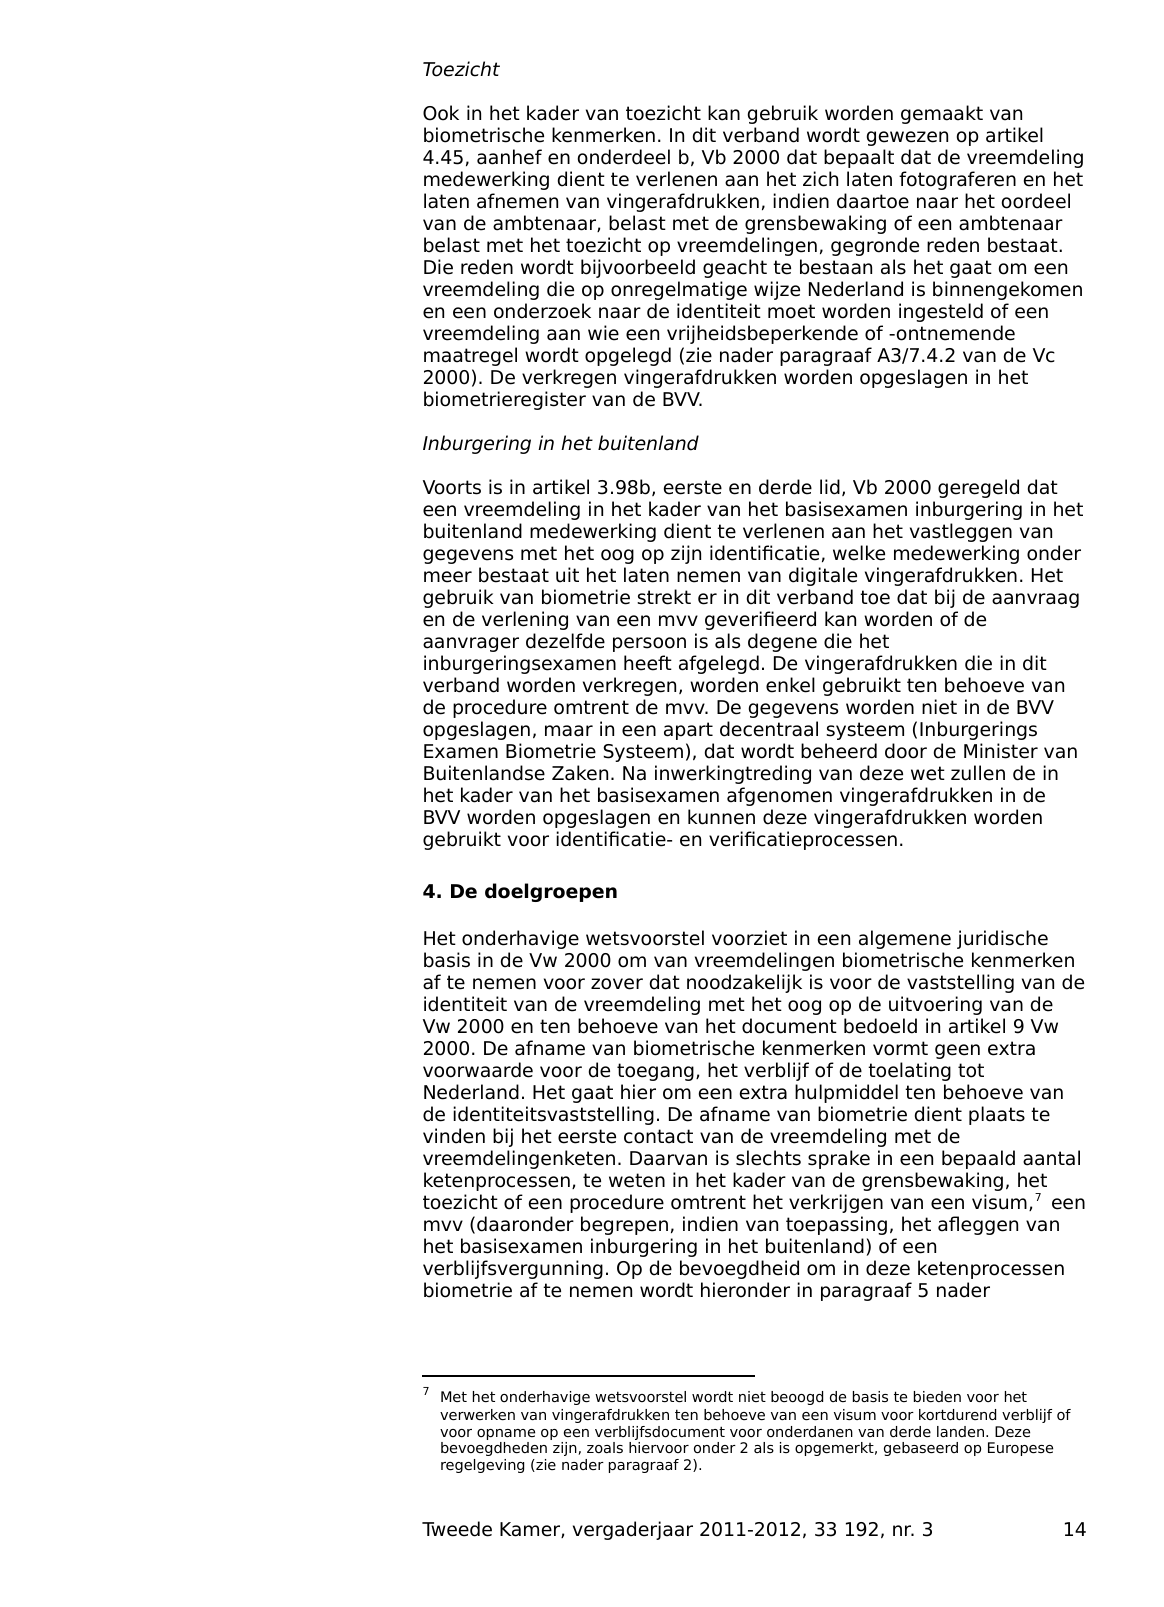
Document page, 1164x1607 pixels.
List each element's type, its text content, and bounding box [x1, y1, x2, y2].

text Voorts is in artikel 3.98b, eerste en derde lid, Vb 2000 geregeld dat een vreemdeling in het kader van het basisexamen inburgering in het buitenland medewerking dient te verlenen aan het vastleggen van gegevens met het oog op zijn identificatie, welke medewerking onder meer bestaat uit het laten nemen van digitale vingerafdrukken. Het gebruik van biometrie strekt er in dit verband toe dat bij de aanvraag en de verlening van een mvv geverifieerd kan worden of de aanvrager dezelfde persoon is als degene die het inburgeringsexamen heeft afgelegd. De vingerafdrukken die in dit verband worden verkregen, worden enkel gebruikt ten behoeve van de procedure omtrent de mvv. De gegevens worden niet in de BVV opgeslagen, maar in een apart decentraal systeem (Inburgerings Examen Biometrie Systeem), dat wordt beheerd door de Minister van Buitenlandse Zaken. Na inwerkingtreding van deze wet zullen de in het kader van het basisexamen afgenomen vingerafdrukken in de BVV worden opgeslagen en kunnen deze vingerafdrukken worden gebruikt voor identificatie- en verificatieprocessen. [422, 477, 1087, 851]
text Ook in het kader van toezicht kan gebruik worden gemaakt van biometrische kenmerken. In dit verband wordt gewezen op artikel 4.45, aanhef en onderdeel b, Vb 2000 dat bepaalt dat de vreemdeling medewerking dient te verlenen aan het zich laten fotograferen en het laten afnemen van vingerafdrukken, indien daartoe naar het oordeel van de ambtenaar, belast met de grensbewaking of een ambtenaar belast met het toezicht op vreemdelingen, gegronde reden bestaat. Die reden wordt bijvoorbeeld geacht te bestaan als het gaat om een vreemdeling die op onregelmatige wijze Nederland is binnengekomen en een onderzoek naar de identiteit moet worden ingesteld of een vreemdeling aan wie een vrijheidsbeperkende of -ontnemende maatregel wordt opgelegd (zie nader paragraaf A3/7.4.2 van de Vc 2000). De verkregen vingerafdrukken worden opgeslagen in het biometrieregister van de BVV. [422, 103, 1087, 411]
subtitle Toezicht [422, 59, 1087, 81]
text Met het onderhavige wetsvoorstel wordt niet beoogd de basis te bieden voor het verwerken van vingerafdrukken ten behoeve van een visum voor kortdurend verblijf of voor opname op een verblijfsdocument voor onderdanen van derde landen. Deze bevoegdheden zijn, zoals hiervoor onder 2 als is opgemerkt, gebaseerd op Europese regelgeving (zie nader paragraaf 2). [422, 1385, 1087, 1474]
text Het onderhavige wetsvoorstel voorziet in een algemene juridische basis in de Vw 2000 om van vreemdelingen biometrische kenmerken af te nemen voor zover dat noodzakelijk is voor de vaststelling van de identiteit van de vreemdeling met het oog op de uitvoering van de Vw 2000 en ten behoeve van het document bedoeld in artikel 9 Vw 2000. De afname van biometrische kenmerken vormt geen extra voorwaarde voor de toegang, het verblijf of de toelating tot Nederland. Het gaat hier om een extra hulpmiddel ten behoeve van de identiteitsvaststelling. De afname van biometrie dient plaats te vinden bij het eerste contact van de vreemdeling met de vreemdelingenketen. Daarvan is slechts sprake in een bepaald aantal ketenprocessen, te weten in het kader van de grensbewaking, het toezicht of een procedure omtrent het verkrijgen van een visum, een mvv (daaronder begrepen, indien van toepassing, het afleggen van het basisexamen inburgering in het buitenland) of een verblijfsvergunning. Op de bevoegdheid om in deze ketenprocessen biometrie af te nemen wordt hieronder in paragraaf 5 nader [422, 928, 1087, 1302]
subtitle 4. De doelgroepen [422, 881, 1087, 903]
subtitle Inburgering in het buitenland [422, 433, 1087, 455]
